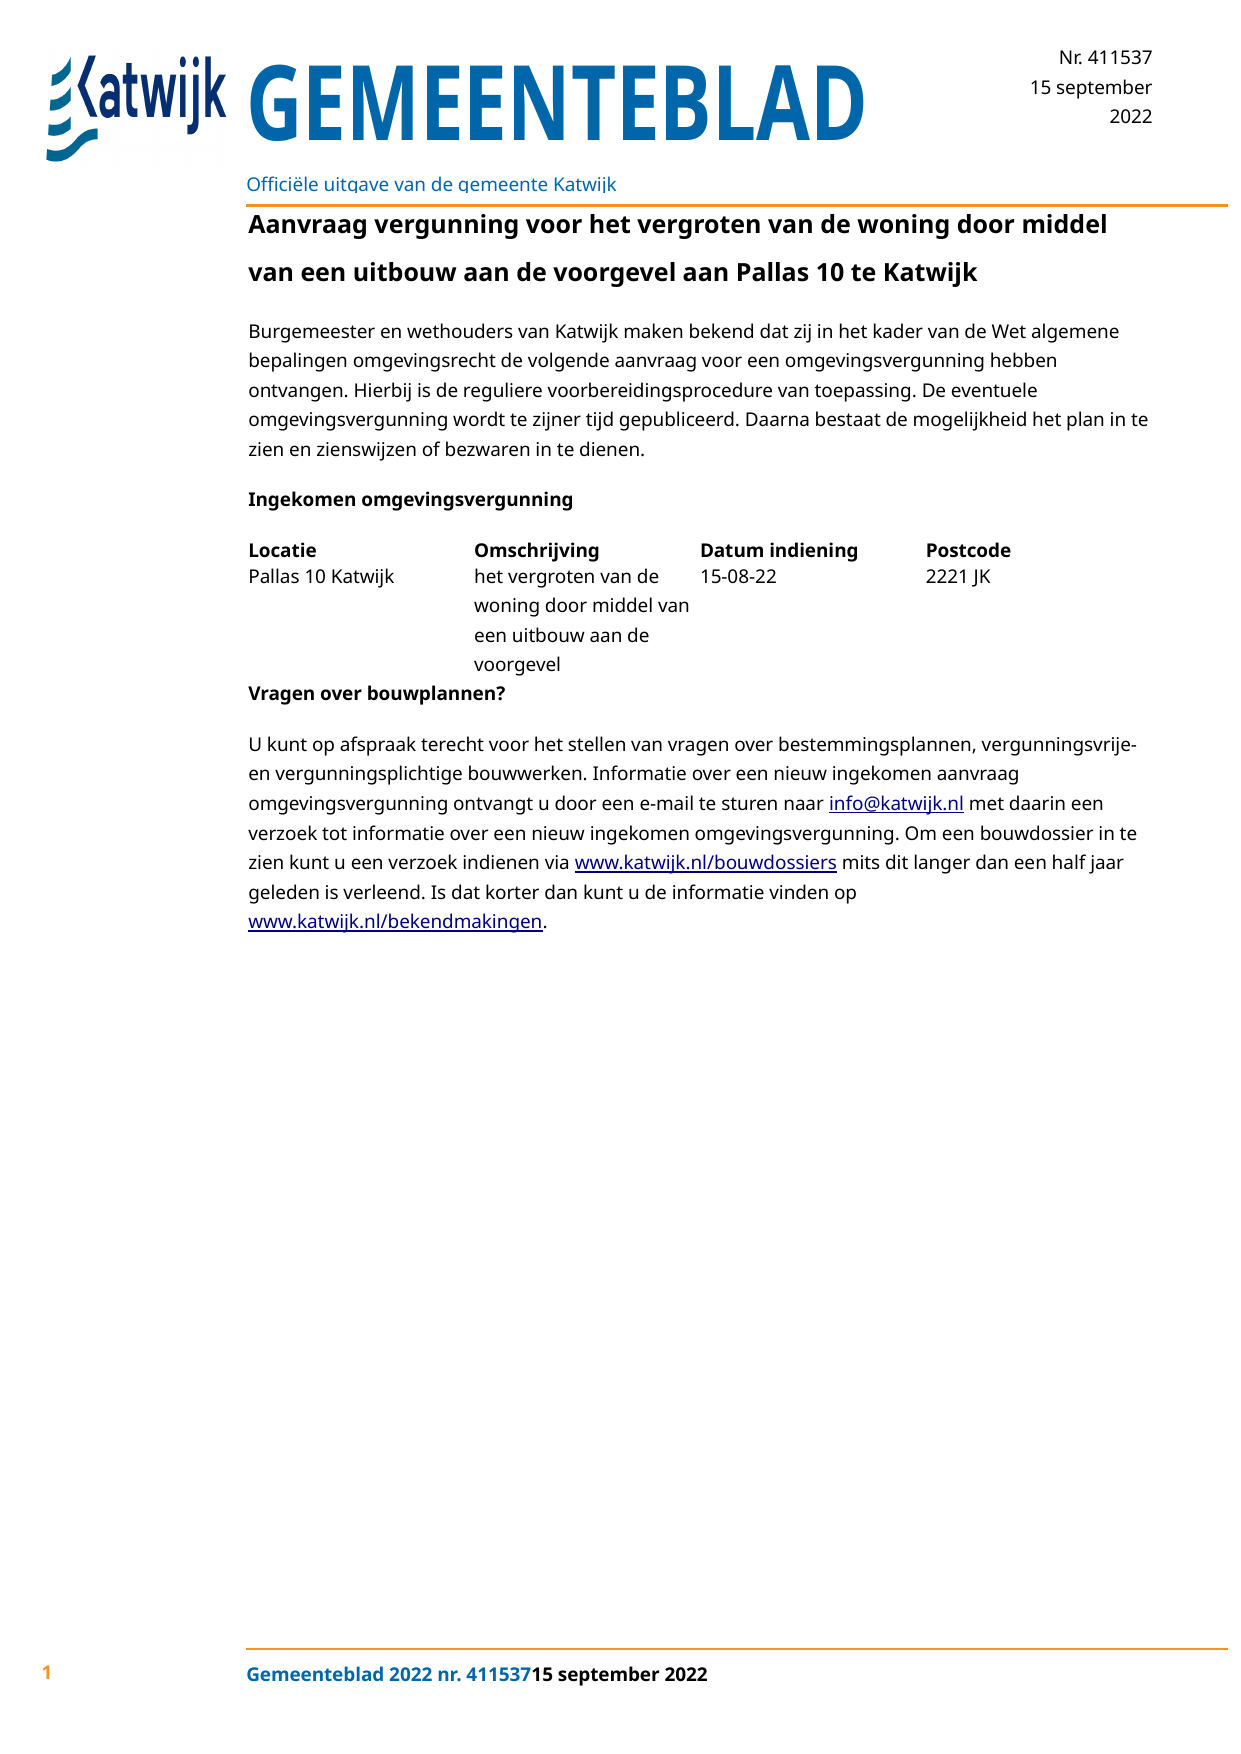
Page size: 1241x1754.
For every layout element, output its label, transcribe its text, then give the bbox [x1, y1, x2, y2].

text Vragen over bouwplannen? [248, 681, 1152, 706]
picture [41, 47, 231, 172]
table_cell het vergroten van de woning door middel van een uitbouw aan de voorgevel [474, 563, 700, 677]
table_cell 15-08-22 [700, 563, 926, 677]
table_cell Pallas 10 Katwijk [248, 563, 474, 677]
text U kunt op afspraak terecht voor het stellen van vragen over bestemmingsplannen, vergunningsvrije- en vergunningsplichtige bouwwerken. Informatie over een nieuw ingekomen aanvraag omgevingsvergunning ontvangt u door een e-mail te sturen naar info@katwijk.nl met daarin een verzoek tot informatie over een nieuw ingekomen omgevingsvergunning. Om een bouwdossier in te zien kunt u een verzoek indienen via www.katwijk.nl/bouwdossiers mits dit langer dan een half jaar geleden is verleend. Is dat korter dan kunt u de informatie vinden op www.katwijk.nl/bekendmakingen. [248, 731, 1152, 934]
table_header Locatie [248, 537, 474, 563]
text Ingekomen omgevingsvergunning [248, 487, 1152, 512]
text Aanvraag vergunning voor het vergroten van de woning door middel van een uitbouw aan de voorgevel aan Pallas 10 te Katwijk [248, 207, 1152, 288]
table_header Postcode [926, 537, 1152, 563]
table_cell 2221 JK [926, 563, 1152, 677]
table_header Datum indiening [700, 537, 926, 563]
text Burgemeester en wethouders van Katwijk maken bekend dat zij in het kader van de Wet algemene bepalingen omgevingsrecht de volgende aanvraag voor een omgevingsvergunning hebben ontvangen. Hierbij is de reguliere voorbereidingsprocedure van toepassing. De eventuele omgevingsvergunning wordt te zijner tijd gepubliceerd. Daarna bestaat de mogelijkheid het plan in te zien en zienswijzen of bezwaren in te dienen. [248, 318, 1152, 462]
table_header Omschrijving [474, 537, 700, 563]
